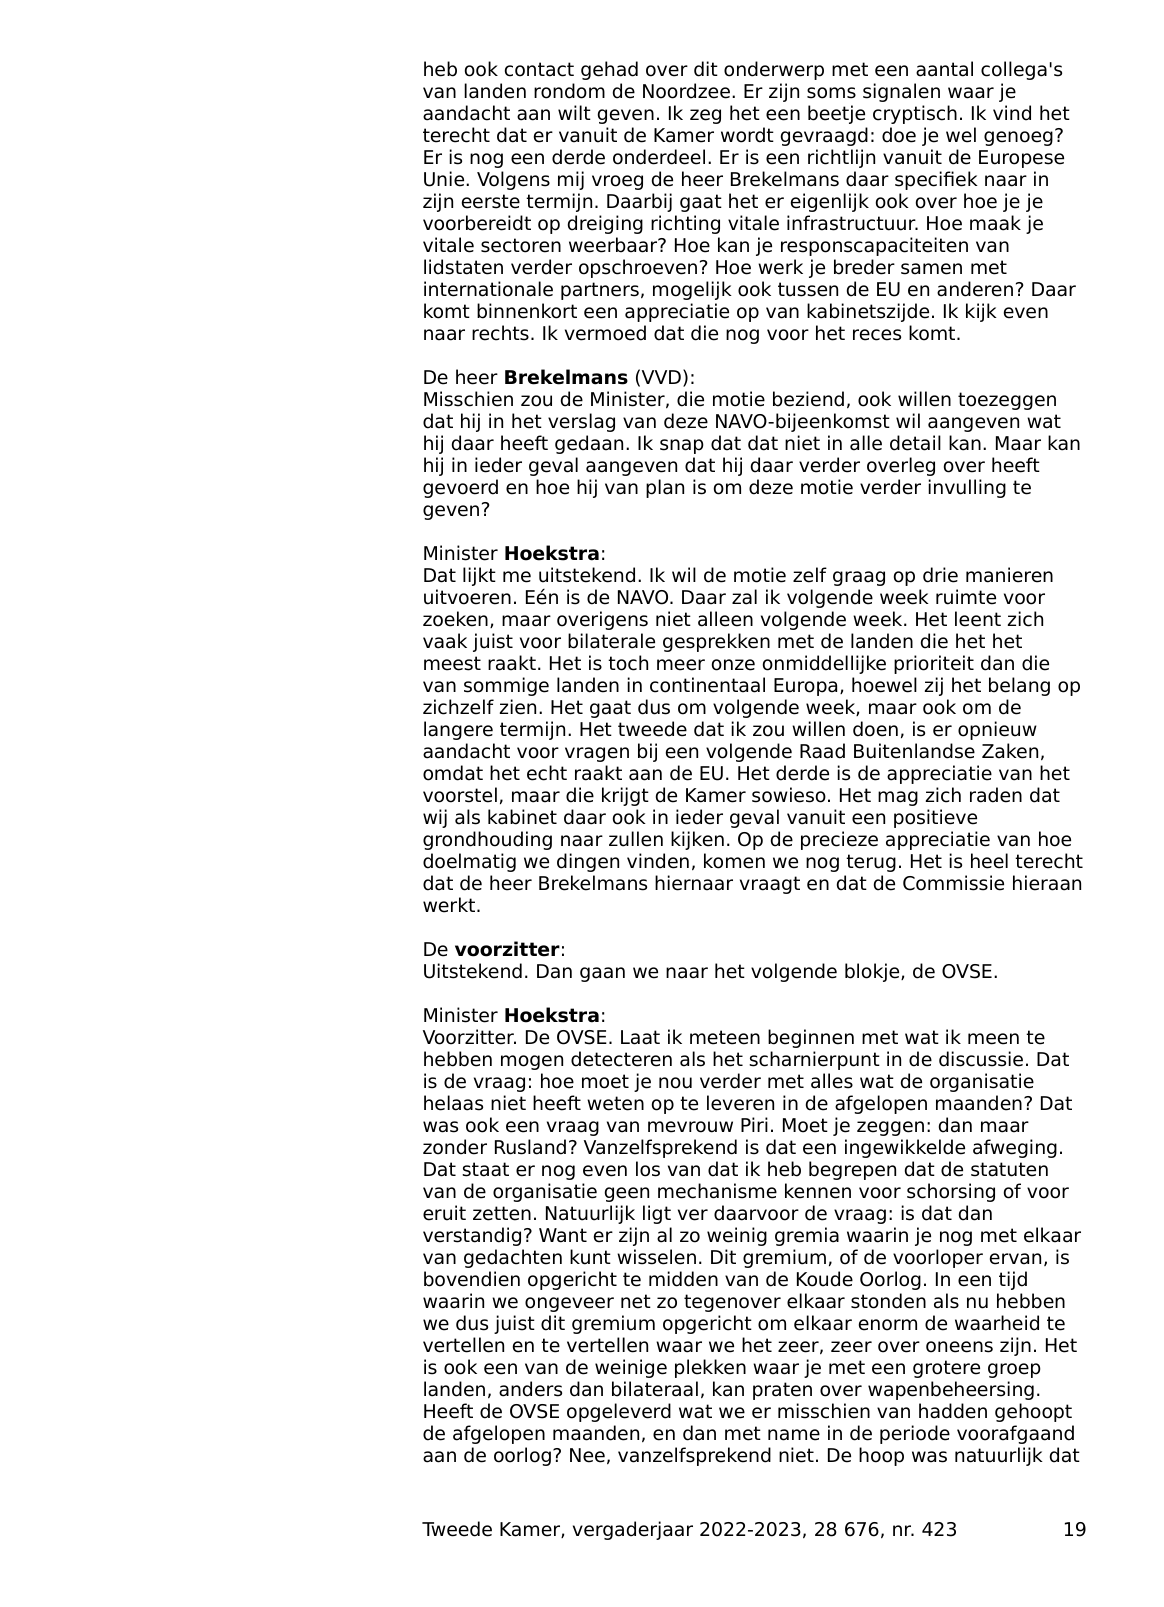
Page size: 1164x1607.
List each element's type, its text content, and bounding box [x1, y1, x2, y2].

text De heer Brekelmans (VVD): [422, 367, 1087, 389]
text Voorzitter. De OVSE. Laat ik meteen beginnen met wat ik meen te hebben mogen detecteren als het scharnierpunt in de discussie. Dat is de vraag: hoe moet je nou verder met alles wat de organisatie helaas niet heeft weten op te leveren in de afgelopen maanden? Dat was ook een vraag van mevrouw Piri. Moet je zeggen: dan maar zonder Rusland? Vanzelfsprekend is dat een ingewikkelde afweging. Dat staat er nog even los van dat ik heb begrepen dat de statuten van de organisatie geen mechanisme kennen voor schorsing of voor eruit zetten. Natuurlijk ligt ver daarvoor de vraag: is dat dan verstandig? Want er zijn al zo weinig gremia waarin je nog met elkaar van gedachten kunt wisselen. Dit gremium, of de voorloper ervan, is bovendien opgericht te midden van de Koude Oorlog. In een tijd waarin we ongeveer net zo tegenover elkaar stonden als nu hebben we dus juist dit gremium opgericht om elkaar enorm de waarheid te vertellen en te vertellen waar we het zeer, zeer over oneens zijn. Het is ook een van de weinige plekken waar je met een grotere groep landen, anders dan bilateraal, kan praten over wapenbeheersing. [422, 1027, 1087, 1401]
text heb ook contact gehad over dit onderwerp met een aantal collega's van landen rondom de Noordzee. Er zijn soms signalen waar je aandacht aan wilt geven. Ik zeg het een beetje cryptisch. Ik vind het terecht dat er vanuit de Kamer wordt gevraagd: doe je wel genoeg? [422, 59, 1087, 147]
text Heeft de OVSE opgeleverd wat we er misschien van hadden gehoopt de afgelopen maanden, en dan met name in de periode voorafgaand aan de oorlog? Nee, vanzelfsprekend niet. De hoop was natuurlijk dat [422, 1401, 1087, 1467]
text Er is nog een derde onderdeel. Er is een richtlijn vanuit de Europese Unie. Volgens mij vroeg de heer Brekelmans daar specifiek naar in zijn eerste termijn. Daarbij gaat het er eigenlijk ook over hoe je je voorbereidt op dreiging richting vitale infrastructuur. Hoe maak je vitale sectoren weerbaar? Hoe kan je responscapaciteiten van lidstaten verder opschroeven? Hoe werk je breder samen met internationale partners, mogelijk ook tussen de EU en anderen? Daar komt binnenkort een appreciatie op van kabinetszijde. Ik kijk even naar rechts. Ik vermoed dat die nog voor het reces komt. [422, 147, 1087, 345]
text Misschien zou de Minister, die motie beziend, ook willen toezeggen dat hij in het verslag van deze NAVO-bijeenkomst wil aangeven wat hij daar heeft gedaan. Ik snap dat dat niet in alle detail kan. Maar kan hij in ieder geval aangeven dat hij daar verder overleg over heeft gevoerd en hoe hij van plan is om deze motie verder invulling te geven? [422, 389, 1087, 521]
text Minister Hoekstra: [422, 543, 1087, 565]
text Uitstekend. Dan gaan we naar het volgende blokje, de OVSE. [422, 961, 1087, 983]
text De voorzitter: [422, 939, 1087, 961]
text Minister Hoekstra: [422, 1005, 1087, 1027]
text Dat lijkt me uitstekend. Ik wil de motie zelf graag op drie manieren uitvoeren. Eén is de NAVO. Daar zal ik volgende week ruimte voor zoeken, maar overigens niet alleen volgende week. Het leent zich vaak juist voor bilaterale gesprekken met de landen die het het meest raakt. Het is toch meer onze onmiddellijke prioriteit dan die van sommige landen in continentaal Europa, hoewel zij het belang op zichzelf zien. Het gaat dus om volgende week, maar ook om de langere termijn. Het tweede dat ik zou willen doen, is er opnieuw aandacht voor vragen bij een volgende Raad Buitenlandse Zaken, omdat het echt raakt aan de EU. Het derde is de appreciatie van het voorstel, maar die krijgt de Kamer sowieso. Het mag zich raden dat wij als kabinet daar ook in ieder geval vanuit een positieve grondhouding naar zullen kijken. Op de precieze appreciatie van hoe doelmatig we dingen vinden, komen we nog terug. Het is heel terecht dat de heer Brekelmans hiernaar vraagt en dat de Commissie hieraan werkt. [422, 565, 1087, 917]
